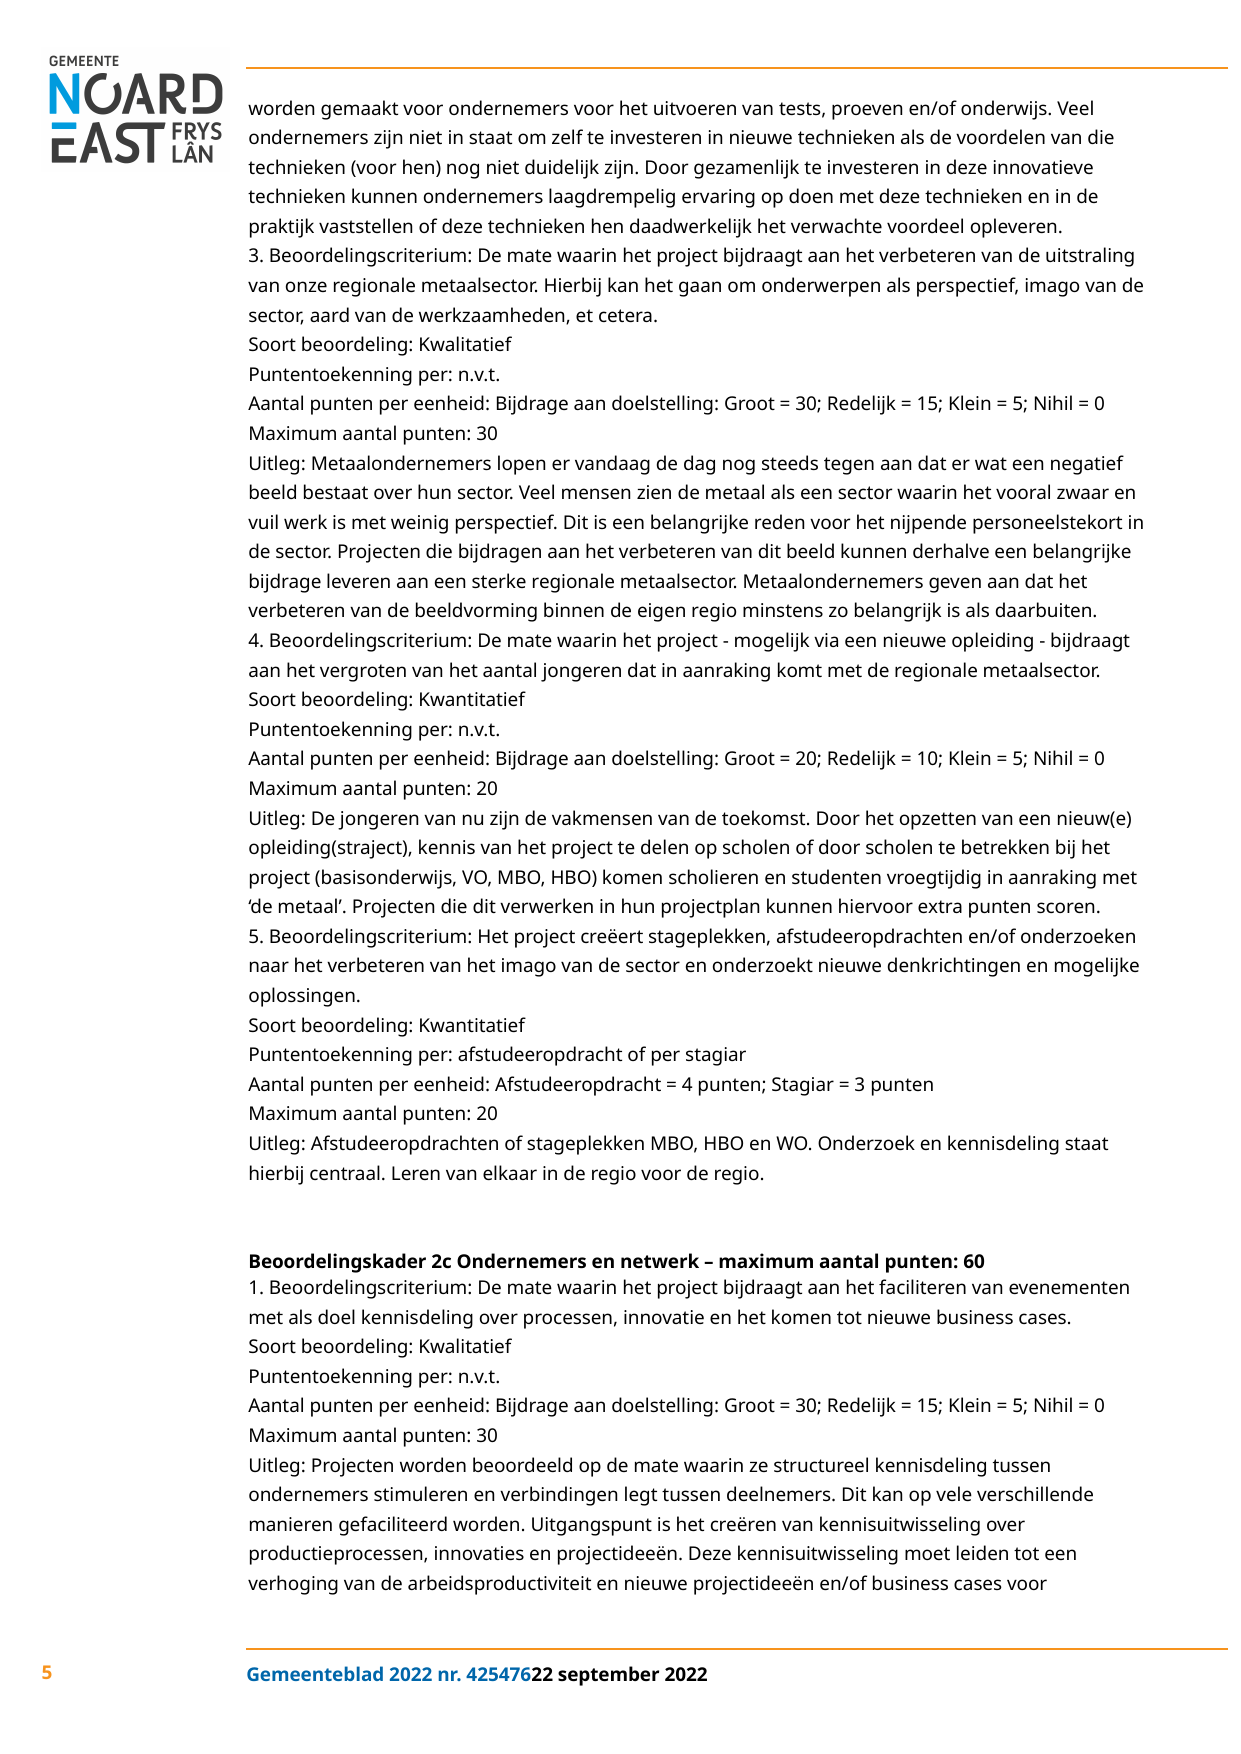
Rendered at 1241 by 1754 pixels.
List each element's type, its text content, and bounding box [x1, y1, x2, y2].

text Soort beoordeling: Kwalitatief [248, 331, 1152, 357]
text Uitleg: Projecten worden beoordeeld op de mate waarin ze structureel kennisdeling tussen ondernemers stimuleren en verbindingen legt tussen deelnemers. Dit kan op vele verschillende manieren gefaciliteerd worden. Uitgangspunt is het creëren van kennisuitwisseling over productieprocessen, innovaties en projectideeën. Deze kennisuitwisseling moet leiden tot een verhoging van de arbeidsproductiviteit en nieuwe projectideeën en/of business cases voor [248, 1452, 1152, 1596]
text 4. Beoordelingscriterium: De mate waarin het project - mogelijk via een nieuwe opleiding - bijdraagt aan het vergroten van het aantal jongeren dat in aanraking komt met de regionale metaalsector. [248, 627, 1152, 683]
text Aantal punten per eenheid: Afstudeeropdracht = 4 punten; Stagiar = 3 punten [248, 1071, 1152, 1097]
text Puntentoekenning per: n.v.t. [248, 1363, 1152, 1389]
text Beoordelingskader 2c Ondernemers en netwerk – maximum aantal punten: 60 [248, 1248, 1152, 1274]
picture [41, 47, 231, 172]
text Puntentoekenning per: n.v.t. [248, 361, 1152, 387]
text Aantal punten per eenheid: Bijdrage aan doelstelling: Groot = 20; Redelijk = 10; Klein = 5; Nihil = 0 [248, 746, 1152, 771]
text worden gemaakt voor ondernemers voor het uitvoeren van tests, proeven en/of onderwijs. Veel ondernemers zijn niet in staat om zelf te investeren in nieuwe technieken als de voordelen van die technieken (voor hen) nog niet duidelijk zijn. Door gezamenlijk te investeren in deze innovatieve technieken kunnen ondernemers laagdrempelig ervaring op doen met deze technieken en in de praktijk vaststellen of deze technieken hen daadwerkelijk het verwachte voordeel opleveren. [248, 95, 1152, 239]
text Uitleg: De jongeren van nu zijn de vakmensen van de toekomst. Door het opzetten van een nieuw(e) opleiding(straject), kennis van het project te delen op scholen of door scholen te betrekken bij het project (basisonderwijs, VO, MBO, HBO) komen scholieren en studenten vroegtijdig in aanraking met ‘de metaal’. Projecten die dit verwerken in hun projectplan kunnen hiervoor extra punten scoren. [248, 805, 1152, 919]
text Puntentoekenning per: afstudeeropdracht of per stagiar [248, 1041, 1152, 1067]
text Maximum aantal punten: 20 [248, 1101, 1152, 1126]
text Aantal punten per eenheid: Bijdrage aan doelstelling: Groot = 30; Redelijk = 15; Klein = 5; Nihil = 0 [248, 391, 1152, 416]
text Puntentoekenning per: n.v.t. [248, 716, 1152, 742]
text Maximum aantal punten: 20 [248, 775, 1152, 801]
text Soort beoordeling: Kwantitatief [248, 686, 1152, 712]
text 1. Beoordelingscriterium: De mate waarin het project bijdraagt aan het faciliteren van evenementen met als doel kennisdeling over processen, innovatie en het komen tot nieuwe business cases. [248, 1274, 1152, 1329]
text Uitleg: Afstudeeropdrachten of stageplekken MBO, HBO en WO. Onderzoek en kennisdeling staat hierbij centraal. Leren van elkaar in de regio voor de regio. [248, 1130, 1152, 1186]
text Uitleg: Metaalondernemers lopen er vandaag de dag nog steeds tegen aan dat er wat een negatief beeld bestaat over hun sector. Veel mensen zien de metaal als een sector waarin het vooral zwaar en vuil werk is met weinig perspectief. Dit is een belangrijke reden voor het nijpende personeelstekort in de sector. Projecten die bijdragen aan het verbeteren van dit beeld kunnen derhalve een belangrijke bijdrage leveren aan een sterke regionale metaalsector. Metaalondernemers geven aan dat het verbeteren van de beeldvorming binnen de eigen regio minstens zo belangrijk is als daarbuiten. [248, 450, 1152, 623]
text Maximum aantal punten: 30 [248, 420, 1152, 446]
text Aantal punten per eenheid: Bijdrage aan doelstelling: Groot = 30; Redelijk = 15; Klein = 5; Nihil = 0 [248, 1393, 1152, 1418]
text Soort beoordeling: Kwalitatief [248, 1333, 1152, 1359]
text Soort beoordeling: Kwantitatief [248, 1012, 1152, 1038]
text 3. Beoordelingscriterium: De mate waarin het project bijdraagt aan het verbeteren van de uitstraling van onze regionale metaalsector. Hierbij kan het gaan om onderwerpen als perspectief, imago van de sector, aard van de werkzaamheden, et cetera. [248, 243, 1152, 328]
text Maximum aantal punten: 30 [248, 1422, 1152, 1448]
text 5. Beoordelingscriterium: Het project creëert stageplekken, afstudeeropdrachten en/of onderzoeken naar het verbeteren van het imago van de sector en onderzoekt nieuwe denkrichtingen en mogelijke oplossingen. [248, 923, 1152, 1008]
